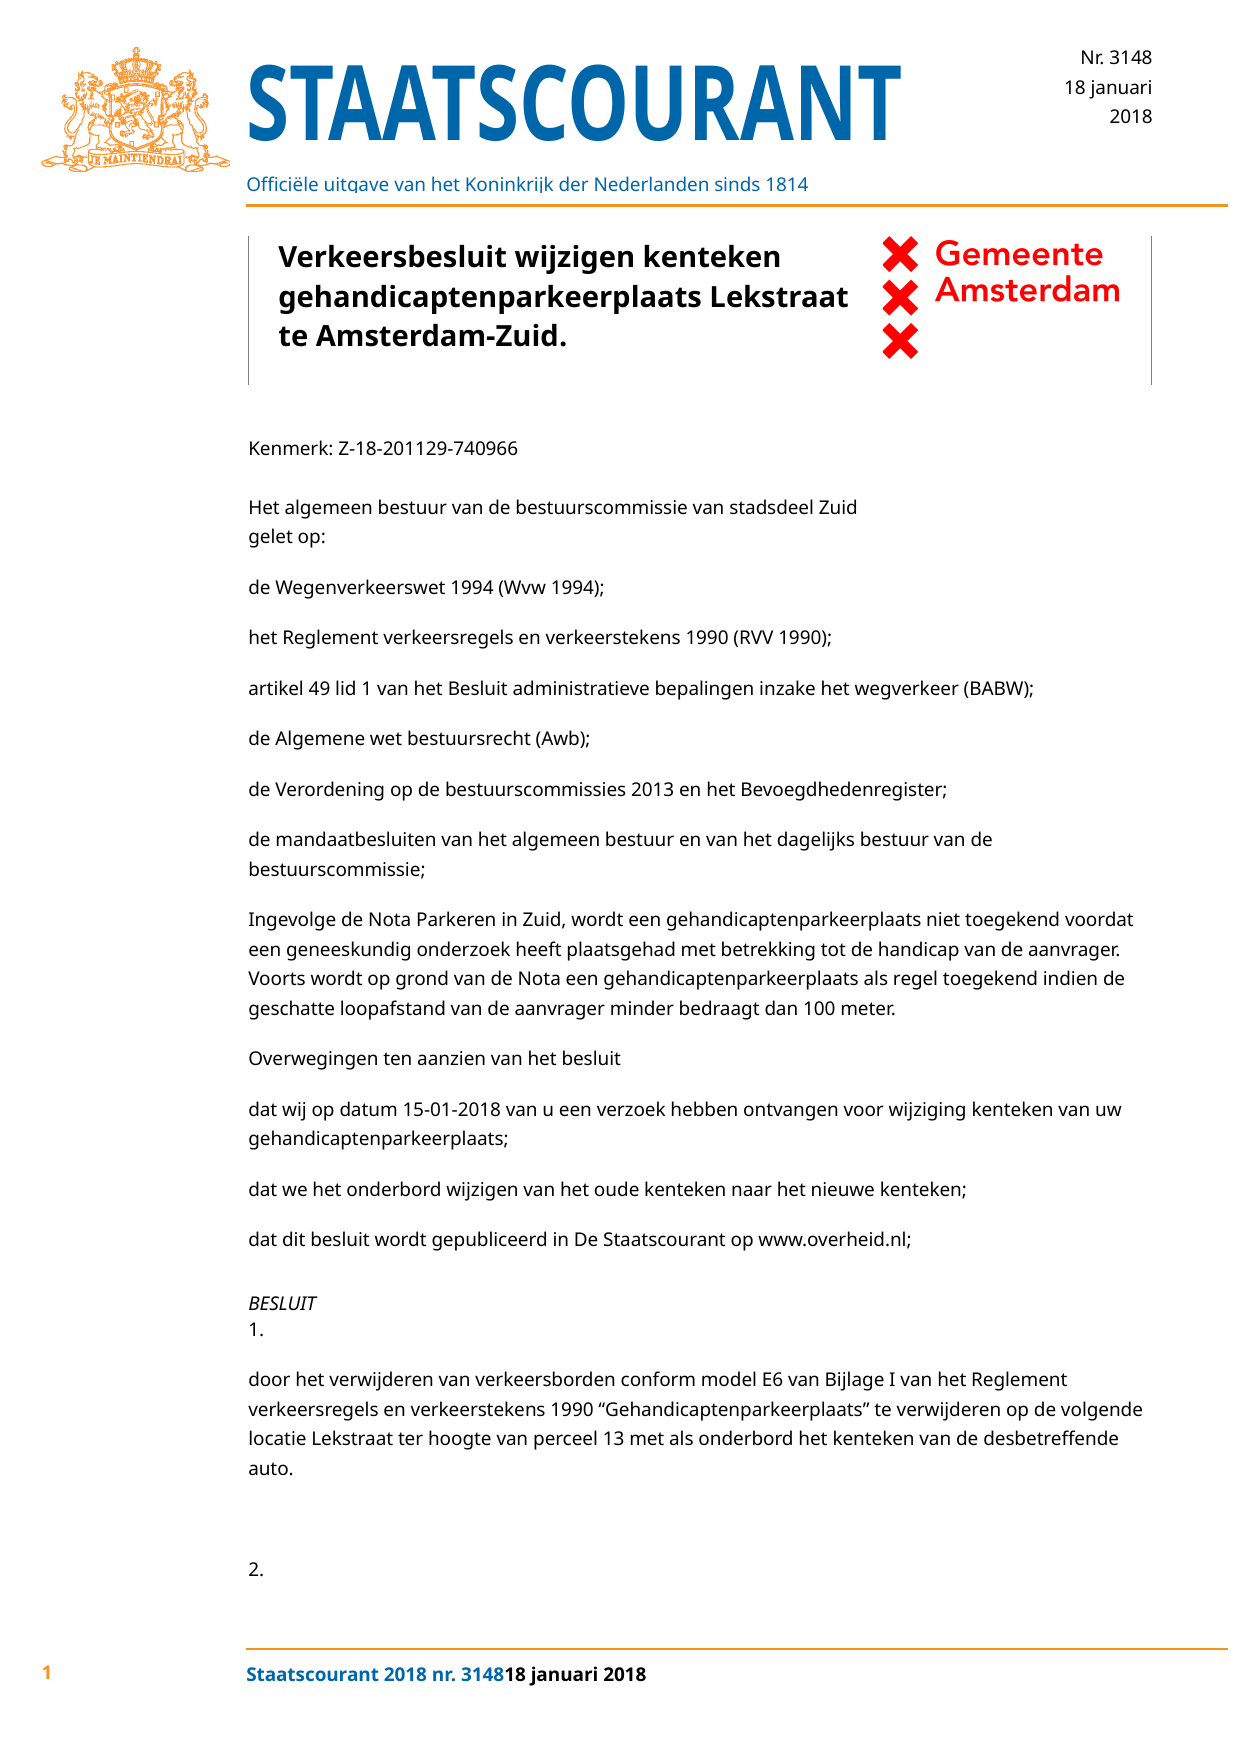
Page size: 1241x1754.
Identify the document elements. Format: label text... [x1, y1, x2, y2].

text Overwegingen ten aanzien van het besluit [248, 1045, 1152, 1071]
text de Verordening op de bestuurscommissies 2013 en het Bevoegdhedenregister; [248, 776, 1152, 802]
text artikel 49 lid 1 van het Besluit administratieve bepalingen inzake het wegverkeer (BABW); [248, 675, 1152, 701]
table_header [850, 236, 1151, 385]
picture [882, 236, 1119, 359]
text de mandaatbesluiten van het algemeen bestuur en van het dagelijks bestuur van de bestuurscommissie; [248, 826, 1152, 882]
picture [41, 47, 231, 172]
text 1. [248, 1316, 1152, 1342]
text Het algemeen bestuur van de bestuurscommissie van stadsdeel Zuid [248, 494, 1152, 520]
text Ingevolge de Nota Parkeren in Zuid, wordt een gehandicaptenparkeerplaats niet toegekend voordat een geneeskundig onderzoek heeft plaatsgehad met betrekking tot de handicap van de aanvrager. Voorts wordt op grond van de Nota een gehandicaptenparkeerplaats als regel toegekend indien de geschatte loopafstand van de aanvrager minder bedraagt dan 100 meter. [248, 906, 1152, 1021]
text Kenmerk: Z-18-201129-740966 [248, 435, 1152, 461]
text 2. [248, 1556, 1152, 1582]
text de Algemene wet bestuursrecht (Awb); [248, 725, 1152, 751]
text dat dit besluit wordt gepubliceerd in De Staatscourant op www.overheid.nl; [248, 1226, 1152, 1252]
text dat wij op datum 15-01-2018 van u een verzoek hebben ontvangen voor wijziging kenteken van uw gehandicaptenparkeerplaats; [248, 1096, 1152, 1151]
text dat we het onderbord wijzigen van het oude kenteken naar het nieuwe kenteken; [248, 1176, 1152, 1202]
text de Wegenverkeerswet 1994 (Wvw 1994); [248, 574, 1152, 600]
text gelet op: [248, 524, 1152, 549]
table_header Verkeersbesluit wijzigen kenteken gehandicaptenparkeerplaats Lekstraat te Amsterdam-Zuid. [249, 236, 850, 385]
text BESLUIT [248, 1290, 1152, 1316]
text het Reglement verkeersregels en verkeerstekens 1990 (RVV 1990); [248, 624, 1152, 650]
text door het verwijderen van verkeersborden conform model E6 van Bijlage I van het Reglement verkeersregels en verkeerstekens 1990 “Gehandicaptenparkeerplaats” te verwijderen op de volgende locatie Lekstraat ter hoogte van perceel 13 met als onderbord het kenteken van de desbetreffende auto. [248, 1366, 1152, 1481]
